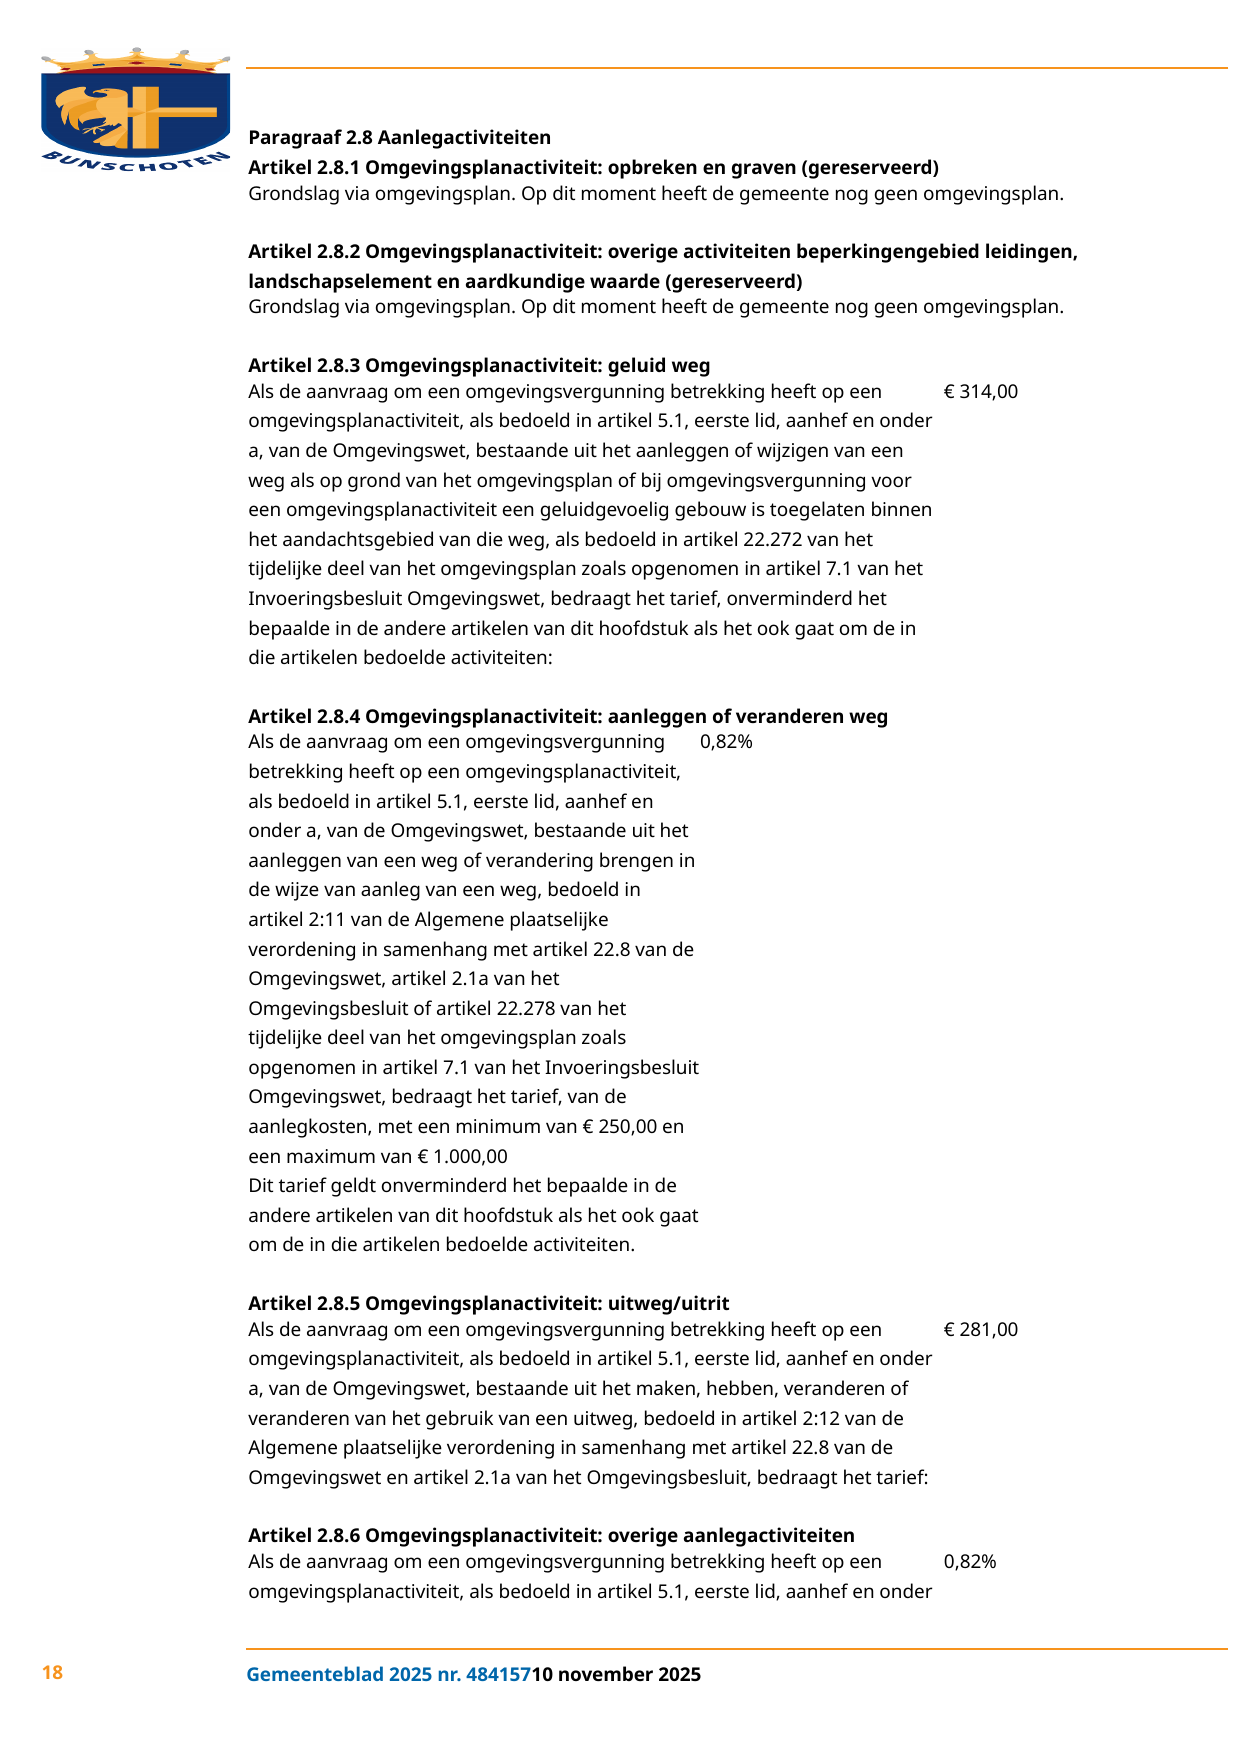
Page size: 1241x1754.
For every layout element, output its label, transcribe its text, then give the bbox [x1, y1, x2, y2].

picture [41, 47, 231, 172]
table_header Artikel 2.8.3 Omgevingsplanactiviteit: geluid weg [248, 353, 944, 378]
table_header Artikel 2.8.6 Omgevingsplanactiviteit: overige aanlegactiviteiten [248, 1523, 944, 1548]
table_cell Als de aanvraag om een omgevingsvergunning betrekking heeft op een omgevingsplanactiviteit, als bedoeld in artikel 5.1, eerste lid, aanhef en onder a, van de Omgevingswet, bestaande uit het maken, hebben, veranderen of veranderen van het gebruik van een uitweg, bedoeld in artikel 2:12 van de Algemene plaatselijke verordening in samenhang met artikel 22.8 van de Omgevingswet en artikel 2.1a van het Omgevingsbesluit, bedraagt het tarief: [248, 1316, 944, 1490]
table_header [944, 1523, 1152, 1548]
table_cell € 281,00 [944, 1316, 1152, 1490]
table_cell Grondslag via omgevingsplan. Op dit moment heeft de gemeente nog geen omgevingsplan. [248, 180, 1152, 206]
table_header Artikel 2.8.2 Omgevingsplanactiviteit: overige activiteiten beperkingengebied leidingen, landschapselement en aardkundige waarde (gereserveerd) [248, 239, 1152, 294]
table_header Artikel 2.8.4 Omgevingsplanactiviteit: aanleggen of veranderen weg [248, 703, 1152, 729]
table_cell € 314,00 [944, 378, 1152, 670]
table_cell 0,82% [944, 1548, 1152, 1604]
table_header Artikel 2.8.5 Omgevingsplanactiviteit: uitweg/uitrit [248, 1290, 1152, 1316]
table_cell Als de aanvraag om een omgevingsvergunning betrekking heeft op een omgevingsplanactiviteit, als bedoeld in artikel 5.1, eerste lid, aanhef en onder [248, 1548, 944, 1604]
text Paragraaf 2.8 Aanlegactiviteiten [248, 124, 1152, 150]
table_header [944, 353, 1152, 378]
table_cell Als de aanvraag om een omgevingsvergunning betrekking heeft op een omgevingsplanactiviteit, als bedoeld in artikel 5.1, eerste lid, aanhef en onder a, van de Omgevingswet, bestaande uit het aanleggen of wijzigen van een weg als op grond van het omgevingsplan of bij omgevingsvergunning voor een omgevingsplanactiviteit een geluidgevoelig gebouw is toegelaten binnen het aandachtsgebied van die weg, als bedoeld in artikel 22.272 van het tijdelijke deel van het omgevingsplan zoals opgenomen in artikel 7.1 van het Invoeringsbesluit Omgevingswet, bedraagt het tarief, onverminderd het bepaalde in de andere artikelen van dit hoofdstuk als het ook gaat om de in die artikelen bedoelde activiteiten: [248, 378, 944, 670]
table_cell Grondslag via omgevingsplan. Op dit moment heeft de gemeente nog geen omgevingsplan. [248, 294, 1152, 319]
table_cell 0,82% [700, 729, 1152, 1257]
table_header Artikel 2.8.1 Omgevingsplanactiviteit: opbreken en graven (gereserveerd) [248, 154, 1152, 180]
table_cell Als de aanvraag om een omgevingsvergunning betrekking heeft op een omgevingsplanactiviteit, als bedoeld in artikel 5.1, eerste lid, aanhef en onder a, van de Omgevingswet, bestaande uit het aanleggen van een weg of verandering brengen in de wijze van aanleg van een weg, bedoeld in artikel 2:11 van de Algemene plaatselijke verordening in samenhang met artikel 22.8 van de Omgevingswet, artikel 2.1a van het Omgevingsbesluit of artikel 22.278 van het tijdelijke deel van het omgevingsplan zoals opgenomen in artikel 7.1 van het Invoeringsbesluit Omgevingswet, bedraagt het tarief, van de aanlegkosten, met een minimum van € 250,00 en een maximum van € 1.000,00 Dit tarief geldt onverminderd het bepaalde in de andere artikelen van dit hoofdstuk als het ook gaat om de in die artikelen bedoelde activiteiten. [248, 729, 700, 1257]
